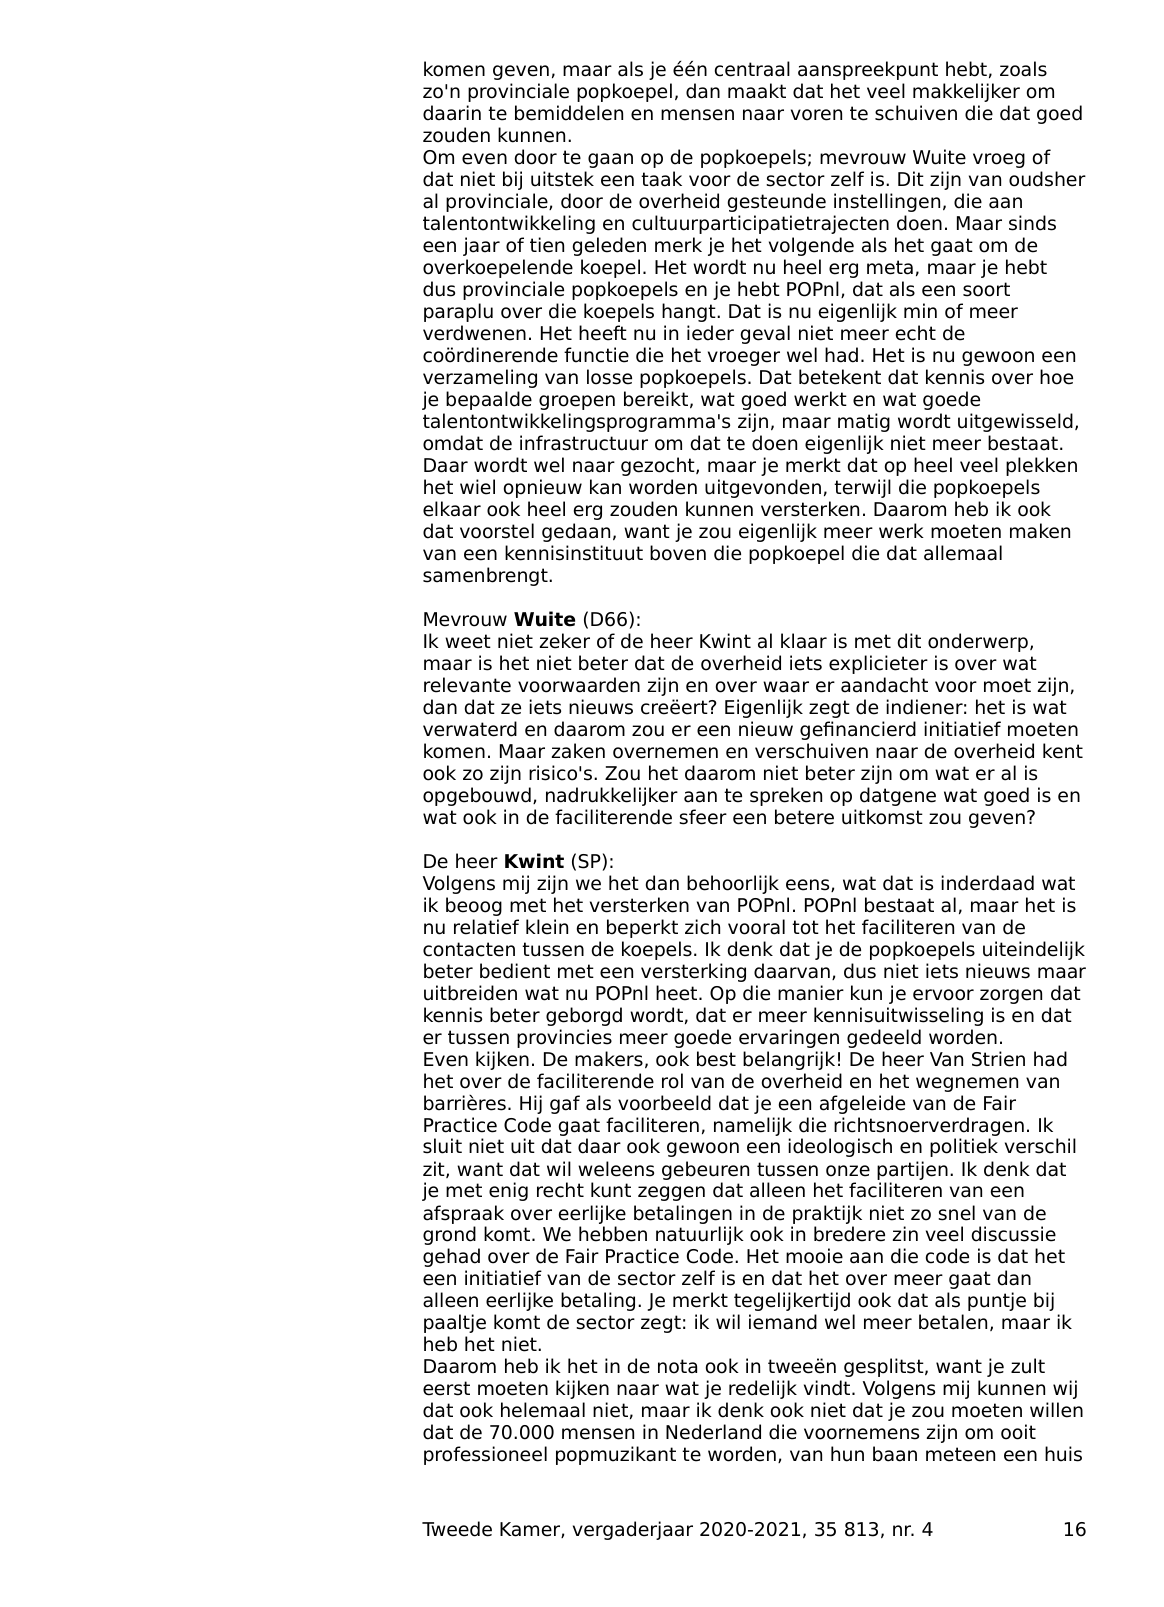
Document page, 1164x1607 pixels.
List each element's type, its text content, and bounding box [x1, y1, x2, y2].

text Daarom heb ik het in de nota ook in tweeën gesplitst, want je zult eerst moeten kijken naar wat je redelijk vindt. Volgens mij kunnen wij dat ook helemaal niet, maar ik denk ook niet dat je zou moeten willen dat de 70.000 mensen in Nederland die voornemens zijn om ooit professioneel popmuzikant te worden, van hun baan meteen een huis [422, 1356, 1087, 1466]
text De heer Kwint (SP): [422, 851, 1087, 873]
text Mevrouw Wuite (D66): [422, 609, 1087, 631]
text Ik weet niet zeker of de heer Kwint al klaar is met dit onderwerp, maar is het niet beter dat de overheid iets explicieter is over wat relevante voorwaarden zijn en over waar er aandacht voor moet zijn, dan dat ze iets nieuws creëert? Eigenlijk zegt de indiener: het is wat verwaterd en daarom zou er een nieuw gefinancierd initiatief moeten komen. Maar zaken overnemen en verschuiven naar de overheid kent ook zo zijn risico's. Zou het daarom niet beter zijn om wat er al is opgebouwd, nadrukkelijker aan te spreken op datgene wat goed is en wat ook in de faciliterende sfeer een betere uitkomst zou geven? [422, 631, 1087, 828]
text komen geven, maar als je één centraal aanspreekpunt hebt, zoals zo'n provinciale popkoepel, dan maakt dat het veel makkelijker om daarin te bemiddelen en mensen naar voren te schuiven die dat goed zouden kunnen. [422, 59, 1087, 147]
text Om even door te gaan op de popkoepels; mevrouw Wuite vroeg of dat niet bij uitstek een taak voor de sector zelf is. Dit zijn van oudsher al provinciale, door de overheid gesteunde instellingen, die aan talentontwikkeling en cultuurparticipatietrajecten doen. Maar sinds een jaar of tien geleden merk je het volgende als het gaat om de overkoepelende koepel. Het wordt nu heel erg meta, maar je hebt dus provinciale popkoepels en je hebt POPnl, dat als een soort paraplu over die koepels hangt. Dat is nu eigenlijk min of meer verdwenen. Het heeft nu in ieder geval niet meer echt de coördinerende functie die het vroeger wel had. Het is nu gewoon een verzameling van losse popkoepels. Dat betekent dat kennis over hoe je bepaalde groepen bereikt, wat goed werkt en wat goede talentontwikkelingsprogramma's zijn, maar matig wordt uitgewisseld, omdat de infrastructuur om dat te doen eigenlijk niet meer bestaat. Daar wordt wel naar gezocht, maar je merkt dat op heel veel plekken het wiel opnieuw kan worden uitgevonden, terwijl die popkoepels elkaar ook heel erg zouden kunnen versterken. Daarom heb ik ook dat voorstel gedaan, want je zou eigenlijk meer werk moeten maken van een kennisinstituut boven die popkoepel die dat allemaal samenbrengt. [422, 147, 1087, 587]
text Even kijken. De makers, ook best belangrijk! De heer Van Strien had het over de faciliterende rol van de overheid en het wegnemen van barrières. Hij gaf als voorbeeld dat je een afgeleide van de Fair Practice Code gaat faciliteren, namelijk die richtsnoerverdragen. Ik sluit niet uit dat daar ook gewoon een ideologisch en politiek verschil zit, want dat wil weleens gebeuren tussen onze partijen. Ik denk dat je met enig recht kunt zeggen dat alleen het faciliteren van een afspraak over eerlijke betalingen in de praktijk niet zo snel van de grond komt. We hebben natuurlijk ook in bredere zin veel discussie gehad over de Fair Practice Code. Het mooie aan die code is dat het een initiatief van de sector zelf is en dat het over meer gaat dan alleen eerlijke betaling. Je merkt tegelijkertijd ook dat als puntje bij paaltje komt de sector zegt: ik wil iemand wel meer betalen, maar ik heb het niet. [422, 1048, 1087, 1356]
text Volgens mij zijn we het dan behoorlijk eens, wat dat is inderdaad wat ik beoog met het versterken van POPnl. POPnl bestaat al, maar het is nu relatief klein en beperkt zich vooral tot het faciliteren van de contacten tussen de koepels. Ik denk dat je de popkoepels uiteindelijk beter bedient met een versterking daarvan, dus niet iets nieuws maar uitbreiden wat nu POPnl heet. Op die manier kun je ervoor zorgen dat kennis beter geborgd wordt, dat er meer kennisuitwisseling is en dat er tussen provincies meer goede ervaringen gedeeld worden. [422, 873, 1087, 1048]
